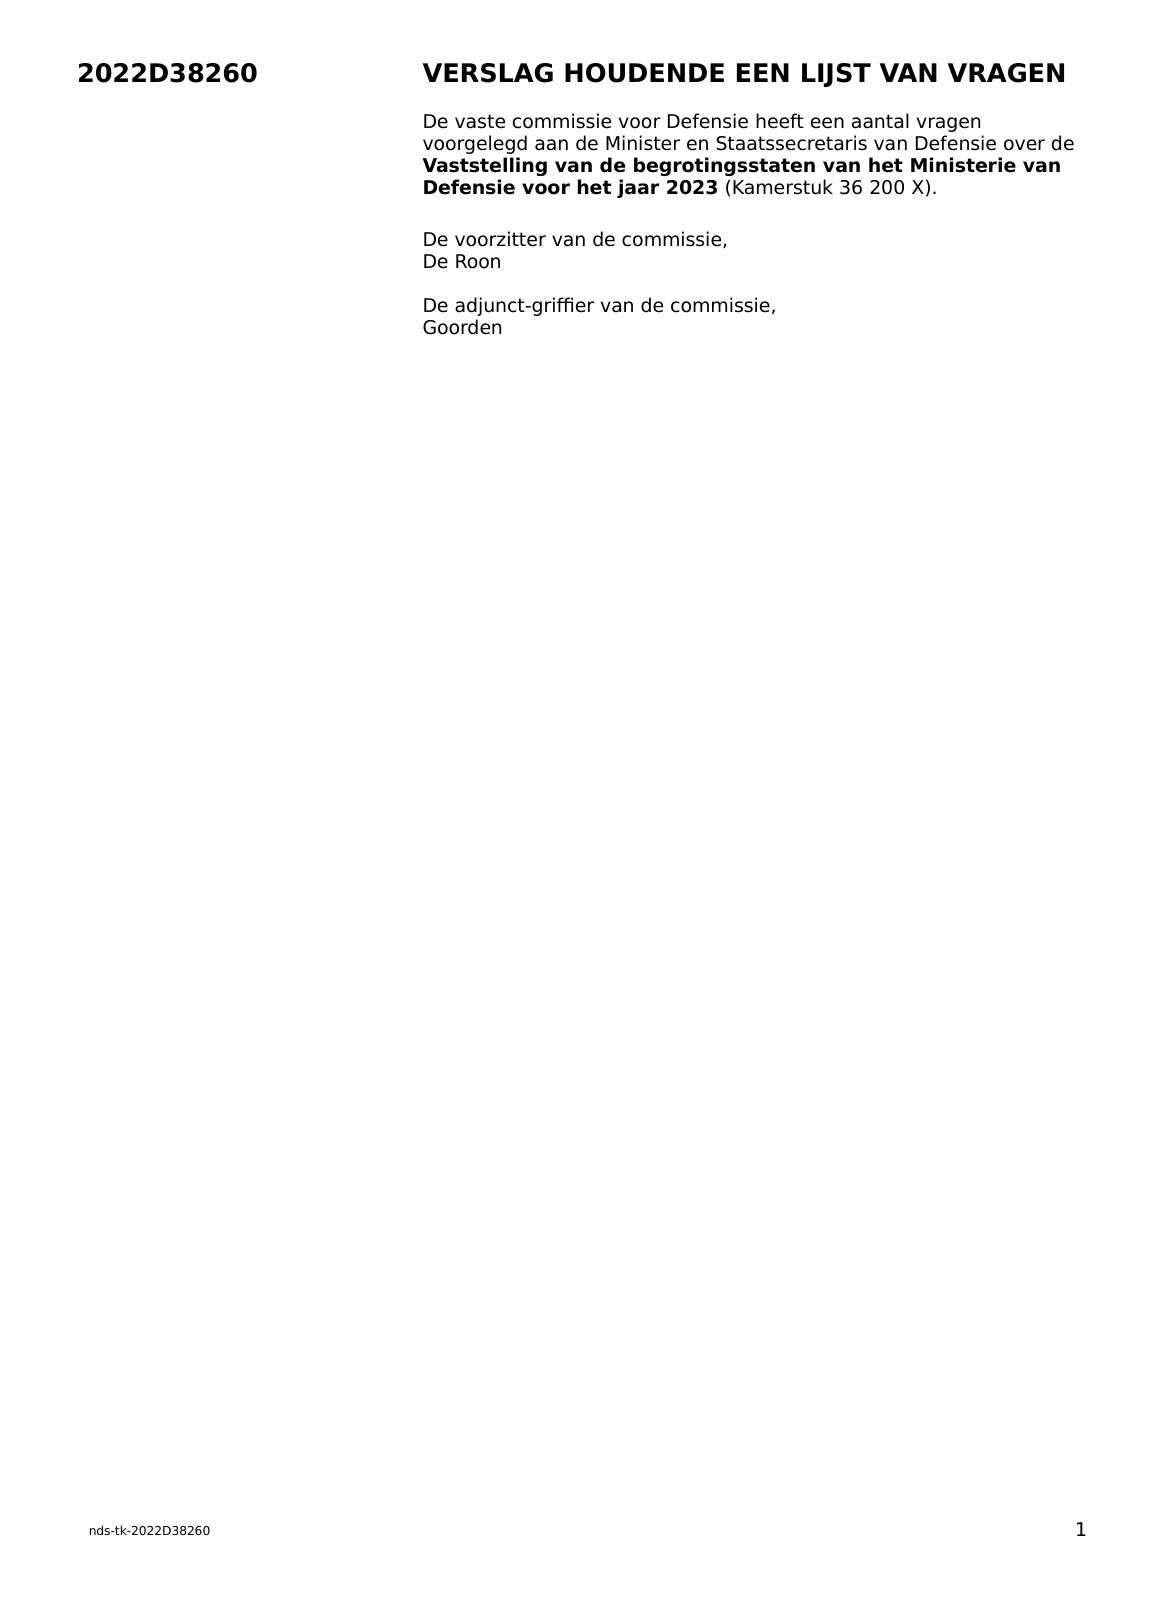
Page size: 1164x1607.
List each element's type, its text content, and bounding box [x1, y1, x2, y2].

text De voorzitter van de commissie, De Roon [422, 229, 1087, 273]
text 2022D38260 VERSLAG HOUDENDE EEN LIJST VAN VRAGEN [77, 59, 1087, 89]
text nds-tk-2022D38260 [88, 1524, 323, 1538]
text De adjunct-griffier van de commissie, Goorden [422, 295, 1087, 339]
text De vaste commissie voor Defensie heeft een aantal vragen voorgelegd aan de Minister en Staatssecretaris van Defensie over de Vaststelling van de begrotingsstaten van het Ministerie van Defensie voor het jaar 2023 (Kamerstuk 36 200 X). [422, 111, 1087, 199]
